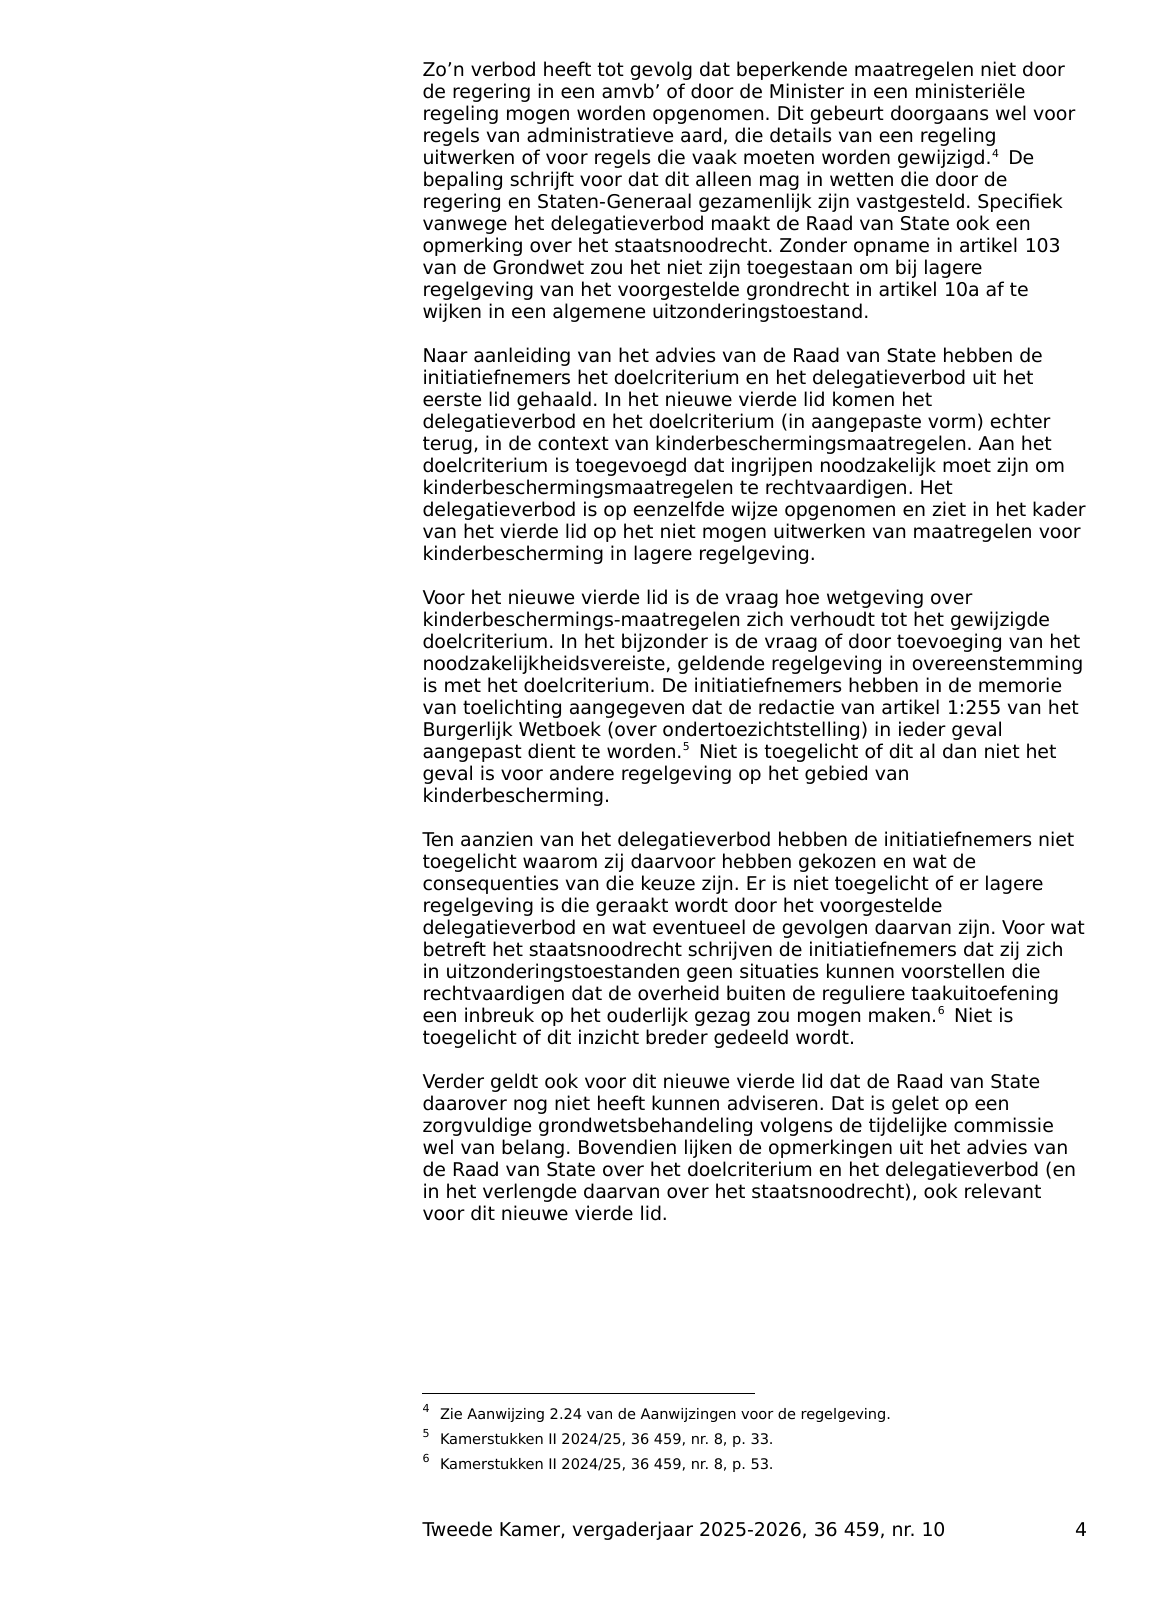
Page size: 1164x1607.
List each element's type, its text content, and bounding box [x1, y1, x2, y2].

text Ten aanzien van het delegatieverbod hebben de initiatiefnemers niet toegelicht waarom zij daarvoor hebben gekozen en wat de consequenties van die keuze zijn. Er is niet toegelicht of er lagere regelgeving is die geraakt wordt door het voorgestelde delegatieverbod en wat eventueel de gevolgen daarvan zijn. Voor wat betreft het staatsnoodrecht schrijven de initiatiefnemers dat zij zich in uitzonderingstoestanden geen situaties kunnen voorstellen die rechtvaardigen dat de overheid buiten de reguliere taakuitoefening een inbreuk op het ouderlijk gezag zou mogen maken. Niet is toegelicht of dit inzicht breder gedeeld wordt. [422, 829, 1087, 1049]
text Zie Aanwijzing 2.24 van de Aanwijzingen voor de regelgeving. [422, 1402, 1087, 1424]
text Verder geldt ook voor dit nieuwe vierde lid dat de Raad van State daarover nog niet heeft kunnen adviseren. Dat is gelet op een zorgvuldige grondwetsbehandeling volgens de tijdelijke commissie wel van belang. Bovendien lijken de opmerkingen uit het advies van de Raad van State over het doelcriterium en het delegatieverbod (en in het verlengde daarvan over het staatsnoodrecht), ook relevant voor dit nieuwe vierde lid. [422, 1071, 1087, 1225]
text Zo’n verbod heeft tot gevolg dat beperkende maatregelen niet door de regering in een amvb’ of door de Minister in een ministeriële regeling mogen worden opgenomen. Dit gebeurt doorgaans wel voor regels van administratieve aard, die details van een regeling uitwerken of voor regels die vaak moeten worden gewijzigd. De bepaling schrijft voor dat dit alleen mag in wetten die door de regering en Staten-Generaal gezamenlijk zijn vastgesteld. Specifiek vanwege het delegatieverbod maakt de Raad van State ook een opmerking over het staatsnoodrecht. Zonder opname in artikel 103 van de Grondwet zou het niet zijn toegestaan om bij lagere regelgeving van het voorgestelde grondrecht in artikel 10a af te wijken in een algemene uitzonderingstoestand. [422, 59, 1087, 323]
text Kamerstukken II 2024/25, 36 459, nr. 8, p. 33. [422, 1427, 1087, 1449]
text Naar aanleiding van het advies van de Raad van State hebben de initiatiefnemers het doelcriterium en het delegatieverbod uit het eerste lid gehaald. In het nieuwe vierde lid komen het delegatieverbod en het doelcriterium (in aangepaste vorm) echter terug, in de context van kinderbeschermingsmaatregelen. Aan het doelcriterium is toegevoegd dat ingrijpen noodzakelijk moet zijn om kinderbeschermingsmaatregelen te rechtvaardigen. Het delegatieverbod is op eenzelfde wijze opgenomen en ziet in het kader van het vierde lid op het niet mogen uitwerken van maatregelen voor kinderbescherming in lagere regelgeving. [422, 345, 1087, 565]
text Voor het nieuwe vierde lid is de vraag hoe wetgeving over kinderbeschermings-maatregelen zich verhoudt tot het gewijzigde doelcriterium. In het bijzonder is de vraag of door toevoeging van het noodzakelijkheidsvereiste, geldende regelgeving in overeenstemming is met het doelcriterium. De initiatiefnemers hebben in de memorie van toelichting aangegeven dat de redactie van artikel 1:255 van het Burgerlijk Wetboek (over ondertoezichtstelling) in ieder geval aangepast dient te worden. Niet is toegelicht of dit al dan niet het geval is voor andere regelgeving op het gebied van kinderbescherming. [422, 587, 1087, 807]
text Kamerstukken II 2024/25, 36 459, nr. 8, p. 53. [422, 1452, 1087, 1474]
